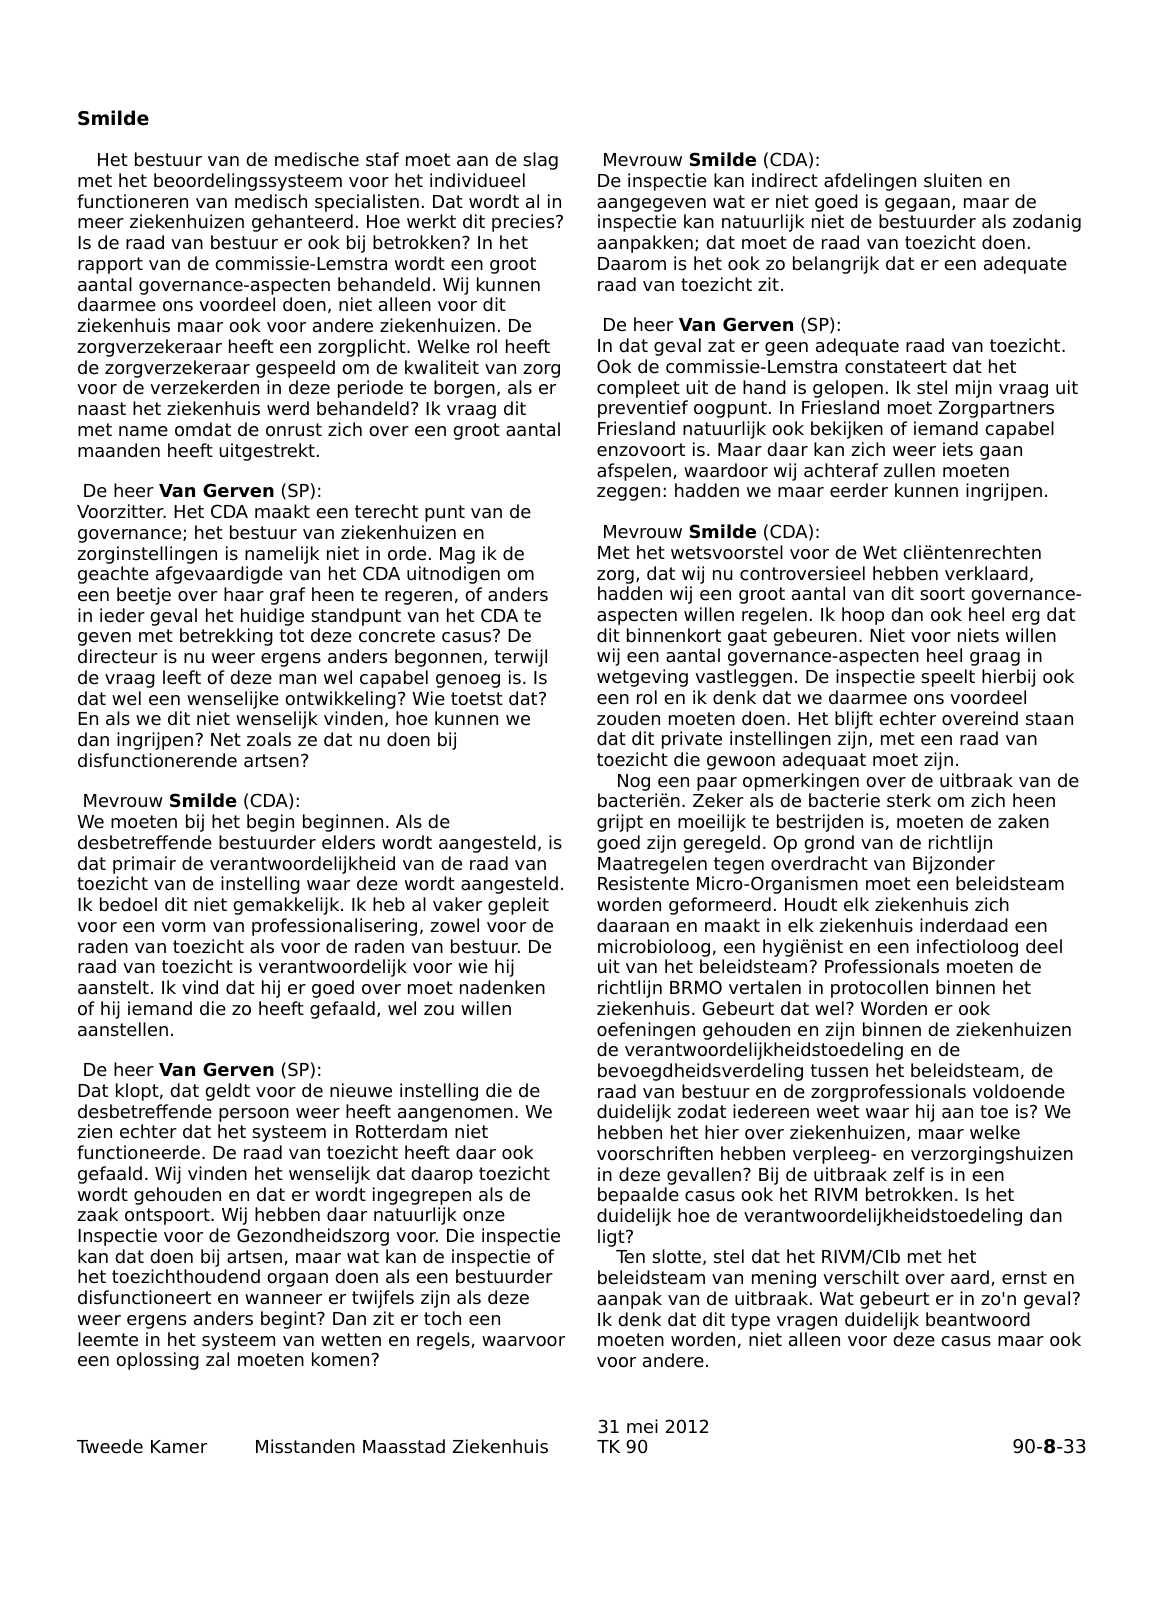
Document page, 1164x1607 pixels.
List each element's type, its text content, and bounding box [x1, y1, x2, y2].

text De heer Van Gerven (SP): [77, 1060, 567, 1081]
text Nog een paar opmerkingen over de uitbraak van de bacteriën. Zeker als de bacterie sterk om zich heen grijpt en moeilijk te bestrijden is, moeten de zaken goed zijn geregeld. Op grond van de richtlijn Maatregelen tegen overdracht van Bijzonder Resistente Micro-Organismen moet een beleidsteam worden geformeerd. Houdt elk ziekenhuis zich daaraan en maakt in elk ziekenhuis inderdaad een microbioloog, een hygiënist en een infectioloog deel uit van het beleidsteam? Professionals moeten de richtlijn BRMO vertalen in protocollen binnen het ziekenhuis. Gebeurt dat wel? Worden er ook oefeningen gehouden en zijn binnen de ziekenhuizen de verantwoordelijkheidstoedeling en de bevoegdheidsverdeling tussen het beleidsteam, de raad van bestuur en de zorgprofessionals voldoende duidelijk zodat iedereen weet waar hij aan toe is? We hebben het hier over ziekenhuizen, maar welke voorschriften hebben verpleeg- en verzorgingshuizen in deze gevallen? Bij de uitbraak zelf is in een bepaalde casus ook het RIVM betrokken. Is het duidelijk hoe de verantwoordelijkheidstoedeling dan ligt? [596, 771, 1087, 1247]
text We moeten bij het begin beginnen. Als de desbetreffende bestuurder elders wordt aangesteld, is dat primair de verantwoordelijkheid van de raad van toezicht van de instelling waar deze wordt aangesteld. Ik bedoel dit niet gemakkelijk. Ik heb al vaker gepleit voor een vorm van professionalisering, zowel voor de raden van toezicht als voor de raden van bestuur. De raad van toezicht is verantwoordelijk voor wie hij aanstelt. Ik vind dat hij er goed over moet nadenken of hij iemand die zo heeft gefaald, wel zou willen aanstellen. [77, 812, 567, 1040]
text In dat geval zat er geen adequate raad van toezicht. Ook de commissie-Lemstra constateert dat het compleet uit de hand is gelopen. Ik stel mijn vraag uit preventief oogpunt. In Friesland moet Zorgpartners Friesland natuurlijk ook bekijken of iemand capabel enzovoort is. Maar daar kan zich weer iets gaan afspelen, waardoor wij achteraf zullen moeten zeggen: hadden we maar eerder kunnen ingrijpen. [596, 336, 1087, 502]
text Ten slotte, stel dat het RIVM/CIb met het beleidsteam van mening verschilt over aard, ernst en aanpak van de uitbraak. Wat gebeurt er in zo'n geval? Ik denk dat dit type vragen duidelijk beantwoord moeten worden, niet alleen voor deze casus maar ook voor andere. [596, 1247, 1087, 1372]
text Dat klopt, dat geldt voor de nieuwe instelling die de desbetreffende persoon weer heeft aangenomen. We zien echter dat het systeem in Rotterdam niet functioneerde. De raad van toezicht heeft daar ook gefaald. Wij vinden het wenselijk dat daarop toezicht wordt gehouden en dat er wordt ingegrepen als de zaak ontspoort. Wij hebben daar natuurlijk onze Inspectie voor de Gezondheidszorg voor. Die inspectie kan dat doen bij artsen, maar wat kan de inspectie of het toezichthoudend orgaan doen als een bestuurder disfunctioneert en wanneer er twijfels zijn als deze weer ergens anders begint? Dan zit er toch een leemte in het systeem van wetten en regels, waarvoor een oplossing zal moeten komen? [77, 1081, 567, 1371]
text De heer Van Gerven (SP): [596, 315, 1087, 336]
text Mevrouw Smilde (CDA): [596, 522, 1087, 543]
text Voorzitter. Het CDA maakt een terecht punt van de governance; het bestuur van ziekenhuizen en zorginstellingen is namelijk niet in orde. Mag ik de geachte afgevaardigde van het CDA uitnodigen om een beetje over haar graf heen te regeren, of anders in ieder geval het huidige standpunt van het CDA te geven met betrekking tot deze concrete casus? De directeur is nu weer ergens anders begonnen, terwijl de vraag leeft of deze man wel capabel genoeg is. Is dat wel een wenselijke ontwikkeling? Wie toetst dat? En als we dit niet wenselijk vinden, hoe kunnen we dan ingrijpen? Net zoals ze dat nu doen bij disfunctionerende artsen? [77, 502, 567, 771]
text Met het wetsvoorstel voor de Wet cliëntenrechten zorg, dat wij nu controversieel hebben verklaard, hadden wij een groot aantal van dit soort governance-aspecten willen regelen. Ik hoop dan ook heel erg dat dit binnenkort gaat gebeuren. Niet voor niets willen wij een aantal governance-aspecten heel graag in wetgeving vastleggen. De inspectie speelt hierbij ook een rol en ik denk dat we daarmee ons voordeel zouden moeten doen. Het blijft echter overeind staan dat dit private instellingen zijn, met een raad van toezicht die gewoon adequaat moet zijn. [596, 543, 1087, 771]
text Mevrouw Smilde (CDA): [596, 150, 1087, 171]
text Mevrouw Smilde (CDA): [77, 791, 567, 812]
text De heer Van Gerven (SP): [77, 481, 567, 502]
text De inspectie kan indirect afdelingen sluiten en aangegeven wat er niet goed is gegaan, maar de inspectie kan natuurlijk niet de bestuurder als zodanig aanpakken; dat moet de raad van toezicht doen. Daarom is het ook zo belangrijk dat er een adequate raad van toezicht zit. [596, 171, 1087, 295]
text Het bestuur van de medische staf moet aan de slag met het beoordelingssysteem voor het individueel functioneren van medisch specialisten. Dat wordt al in meer ziekenhuizen gehanteerd. Hoe werkt dit precies? Is de raad van bestuur er ook bij betrokken? In het rapport van de commissie-Lemstra wordt een groot aantal governance-aspecten behandeld. Wij kunnen daarmee ons voordeel doen, niet alleen voor dit ziekenhuis maar ook voor andere ziekenhuizen. De zorgverzekeraar heeft een zorgplicht. Welke rol heeft de zorgverzekeraar gespeeld om de kwaliteit van zorg voor de verzekerden in deze periode te borgen, als er naast het ziekenhuis werd behandeld? Ik vraag dit met name omdat de onrust zich over een groot aantal maanden heeft uitgestrekt. [77, 150, 567, 461]
